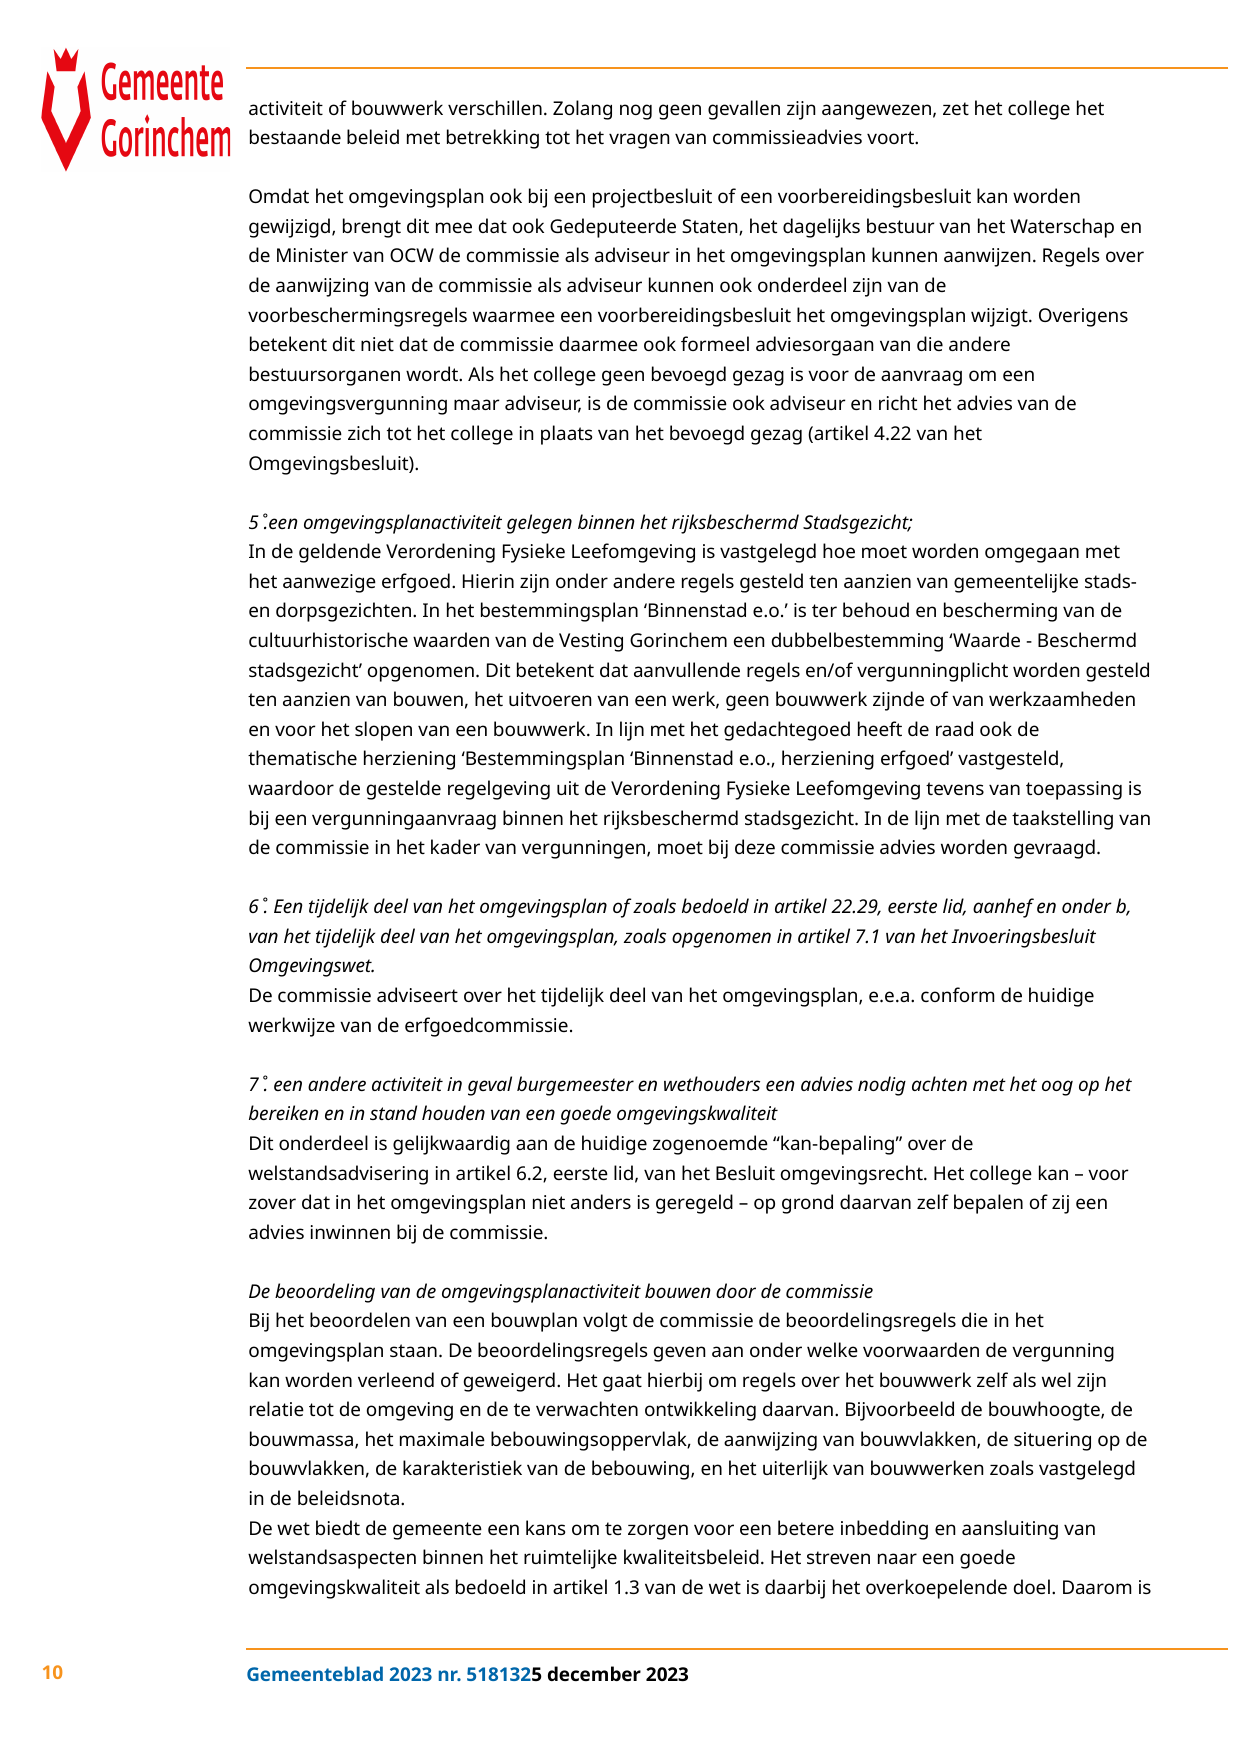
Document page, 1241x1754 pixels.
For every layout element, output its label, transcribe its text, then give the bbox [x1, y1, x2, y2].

text Dit onderdeel is gelijkwaardig aan de huidige zogenoemde “kan-bepaling” over de welstandsadvisering in artikel 6.2, eerste lid, van het Besluit omgevingsrecht. Het college kan – voor zover dat in het omgevingsplan niet anders is geregeld – op grond daarvan zelf bepalen of zij een advies inwinnen bij de commissie. [248, 1130, 1152, 1245]
text 7 ̊. een andere activiteit in geval burgemeester en wethouders een advies nodig achten met het oog op het bereiken en in stand houden van een goede omgevingskwaliteit [248, 1071, 1152, 1126]
text De beoordeling van de omgevingsplanactiviteit bouwen door de commissie [248, 1278, 1152, 1304]
picture [41, 47, 231, 172]
text activiteit of bouwwerk verschillen. Zolang nog geen gevallen zijn aangewezen, zet het college het bestaande beleid met betrekking tot het vragen van commissieadvies voort. [248, 95, 1152, 150]
text 6 ̊. Een tijdelijk deel van het omgevingsplan of zoals bedoeld in artikel 22.29, eerste lid, aanhef en onder b, van het tijdelijk deel van het omgevingsplan, zoals opgenomen in artikel 7.1 van het Invoeringsbesluit Omgevingswet. [248, 893, 1152, 978]
text 5 ̊.een omgevingsplanactiviteit gelegen binnen het rijksbeschermd Stadsgezicht; [248, 509, 1152, 535]
text Omdat het omgevingsplan ook bij een projectbesluit of een voorbereidingsbesluit kan worden gewijzigd, brengt dit mee dat ook Gedeputeerde Staten, het dagelijks bestuur van het Waterschap en de Minister van OCW de commissie als adviseur in het omgevingsplan kunnen aanwijzen. Regels over de aanwijzing van de commissie als adviseur kunnen ook onderdeel zijn van de voorbeschermingsregels waarmee een voorbereidingsbesluit het omgevingsplan wijzigt. Overigens betekent dit niet dat de commissie daarmee ook formeel adviesorgaan van die andere bestuursorganen wordt. Als het college geen bevoegd gezag is voor de aanvraag om een omgevingsvergunning maar adviseur, is de commissie ook adviseur en richt het advies van de commissie zich tot het college in plaats van het bevoegd gezag (artikel 4.22 van het Omgevingsbesluit). [248, 183, 1152, 476]
text De commissie adviseert over het tijdelijk deel van het omgevingsplan, e.e.a. conform de huidige werkwijze van de erfgoedcommissie. [248, 982, 1152, 1038]
text In de geldende Verordening Fysieke Leefomgeving is vastgelegd hoe moet worden omgegaan met het aanwezige erfgoed. Hierin zijn onder andere regels gesteld ten aanzien van gemeentelijke stads- en dorpsgezichten. In het bestemmingsplan ‘Binnenstad e.o.’ is ter behoud en bescherming van de cultuurhistorische waarden van de Vesting Gorinchem een dubbelbestemming ‘Waarde - Beschermd stadsgezicht’ opgenomen. Dit betekent dat aanvullende regels en/of vergunningplicht worden gesteld ten aanzien van bouwen, het uitvoeren van een werk, geen bouwwerk zijnde of van werkzaamheden en voor het slopen van een bouwwerk. In lijn met het gedachtegoed heeft de raad ook de thematische herziening ‘Bestemmingsplan ‘Binnenstad e.o., herziening erfgoed’ vastgesteld, waardoor de gestelde regelgeving uit de Verordening Fysieke Leefomgeving tevens van toepassing is bij een vergunningaanvraag binnen het rijksbeschermd stadsgezicht. In de lijn met de taakstelling van de commissie in het kader van vergunningen, moet bij deze commissie advies worden gevraagd. [248, 538, 1152, 860]
text Bij het beoordelen van een bouwplan volgt de commissie de beoordelingsregels die in het omgevingsplan staan. De beoordelingsregels geven aan onder welke voorwaarden de vergunning kan worden verleend of geweigerd. Het gaat hierbij om regels over het bouwwerk zelf als wel zijn relatie tot de omgeving en de te verwachten ontwikkeling daarvan. Bijvoorbeeld de bouwhoogte, de bouwmassa, het maximale bebouwingsoppervlak, de aanwijzing van bouwvlakken, de situering op de bouwvlakken, de karakteristiek van de bebouwing, en het uiterlijk van bouwwerken zoals vastgelegd in de beleidsnota. [248, 1308, 1152, 1511]
text De wet biedt de gemeente een kans om te zorgen voor een betere inbedding en aansluiting van welstandsaspecten binnen het ruimtelijke kwaliteitsbeleid. Het streven naar een goede omgevingskwaliteit als bedoeld in artikel 1.3 van de wet is daarbij het overkoepelende doel. Daarom is [248, 1515, 1152, 1600]
